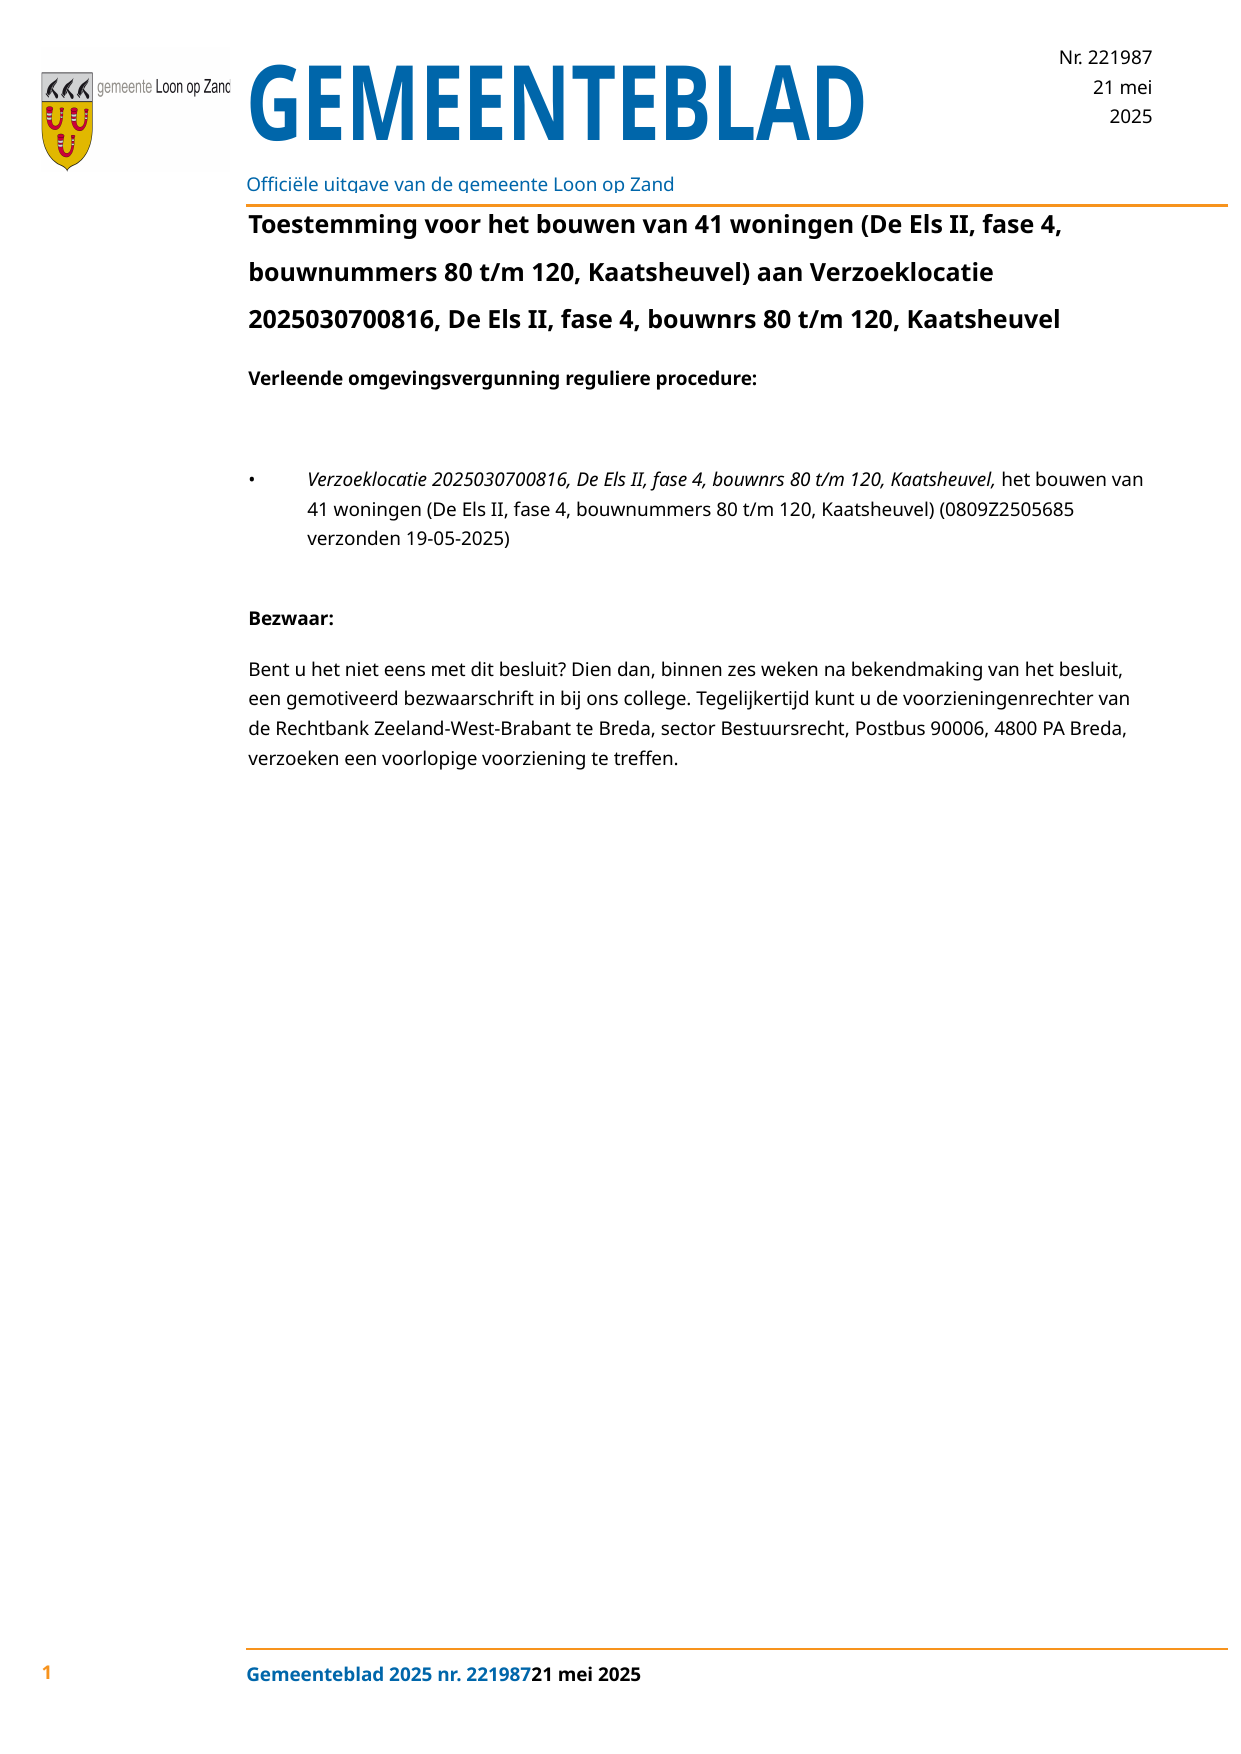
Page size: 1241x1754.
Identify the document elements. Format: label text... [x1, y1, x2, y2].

text Bent u het niet eens met dit besluit? Dien dan, binnen zes weken na bekendmaking van het besluit, een gemotiveerd bezwaarschrift in bij ons college. Tegelijkertijd kunt u de voorzieningenrechter van de Rechtbank Zeeland-West-Brabant te Breda, sector Bestuursrecht, Postbus 90006, 4800 PA Breda, verzoeken een voorlopige voorziening te treffen. [248, 656, 1152, 770]
picture [41, 47, 231, 172]
text Toestemming voor het bouwen van 41 woningen (De Els II, fase 4, bouwnummers 80 t/m 120, Kaatsheuvel) aan Verzoeklocatie 2025030700816, De Els II, fase 4, bouwnrs 80 t/m 120, Kaatsheuvel [248, 207, 1152, 336]
list Verzoeklocatie 2025030700816, De Els II, fase 4, bouwnrs 80 t/m 120, Kaatsheuvel, het bouwen van 41 woningen (De Els II, fase 4, bouwnummers 80 t/m 120, Kaatsheuvel) (0809Z2505685 verzonden 19-05-2025) [248, 466, 1152, 551]
text Verleende omgevingsvergunning reguliere procedure: [248, 366, 1152, 391]
text Bezwaar: [248, 606, 1152, 631]
